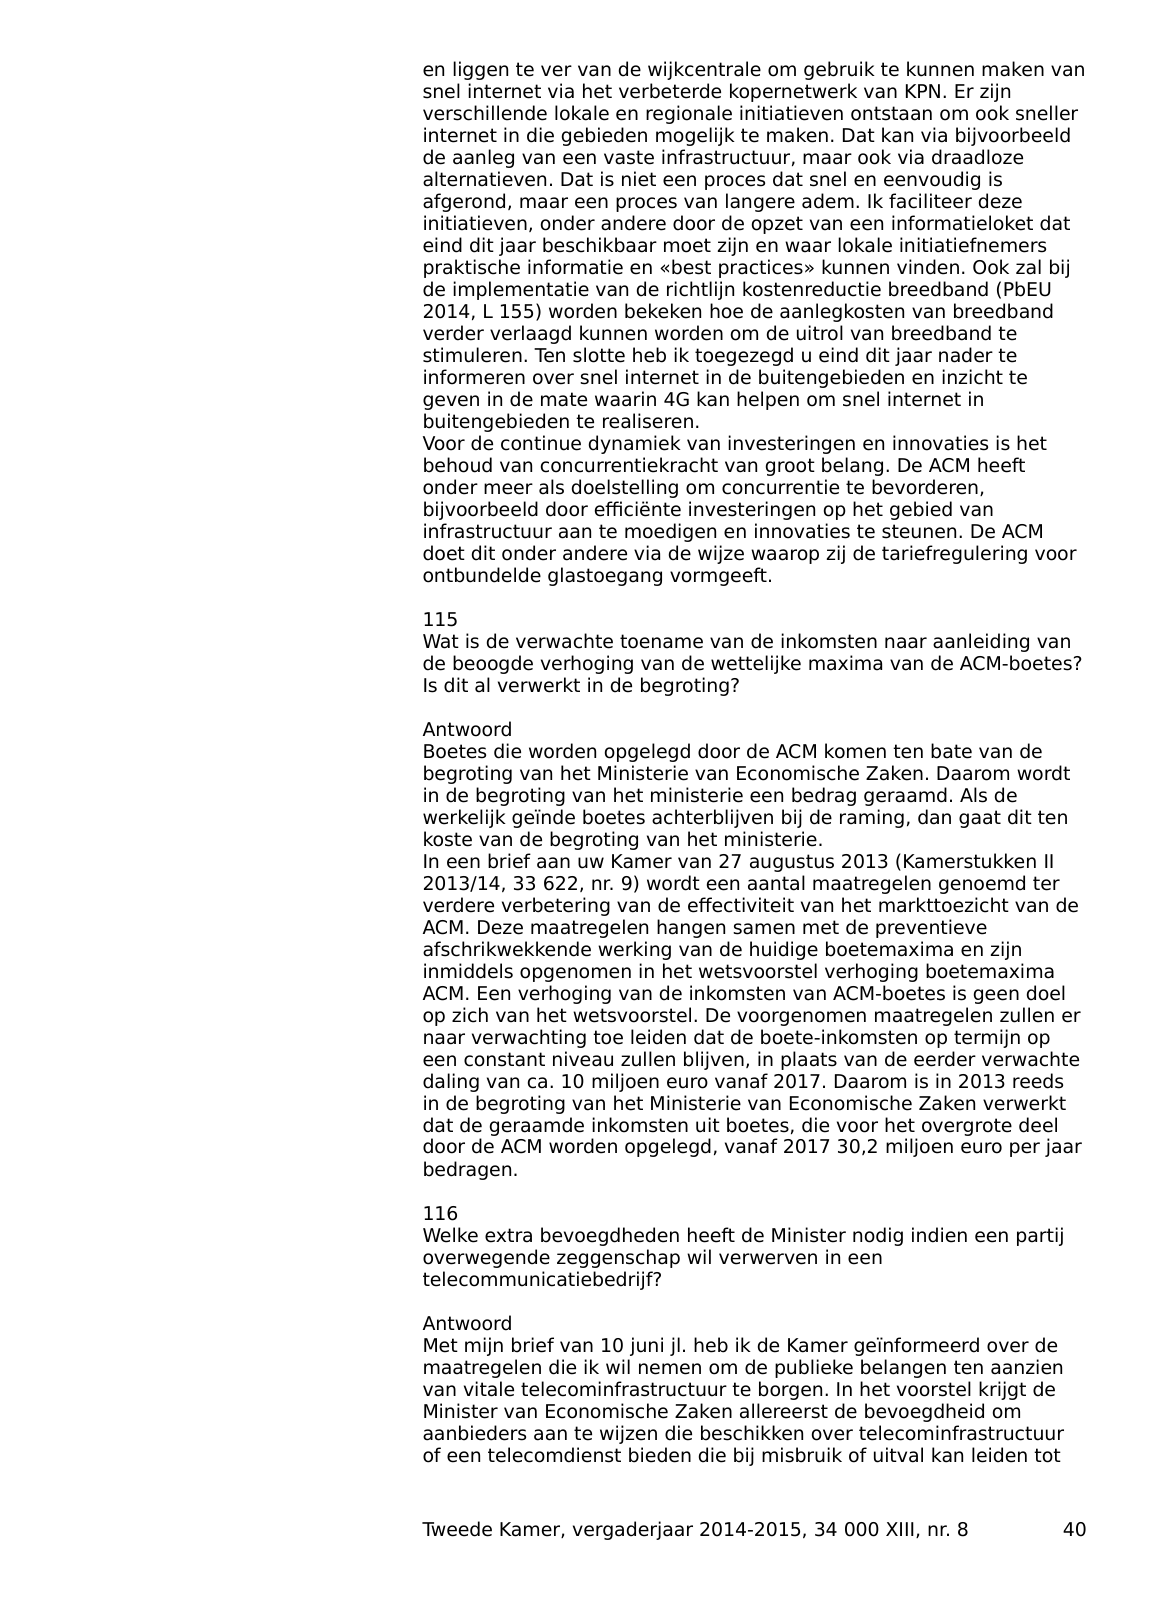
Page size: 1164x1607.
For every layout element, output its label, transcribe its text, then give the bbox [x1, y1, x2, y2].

text 115 [422, 609, 1087, 631]
text Antwoord [422, 1313, 1087, 1335]
text en liggen te ver van de wijkcentrale om gebruik te kunnen maken van snel internet via het verbeterde kopernetwerk van KPN. Er zijn verschillende lokale en regionale initiatieven ontstaan om ook sneller internet in die gebieden mogelijk te maken. Dat kan via bijvoorbeeld de aanleg van een vaste infrastructuur, maar ook via draadloze alternatieven. Dat is niet een proces dat snel en eenvoudig is afgerond, maar een proces van langere adem. Ik faciliteer deze initiatieven, onder andere door de opzet van een informatieloket dat eind dit jaar beschikbaar moet zijn en waar lokale initiatiefnemers praktische informatie en «best practices» kunnen vinden. Ook zal bij de implementatie van de richtlijn kostenreductie breedband (PbEU 2014, L 155) worden bekeken hoe de aanlegkosten van breedband verder verlaagd kunnen worden om de uitrol van breedband te stimuleren. Ten slotte heb ik toegezegd u eind dit jaar nader te informeren over snel internet in de buitengebieden en inzicht te geven in de mate waarin 4G kan helpen om snel internet in buitengebieden te realiseren. [422, 59, 1087, 433]
text Antwoord [422, 719, 1087, 741]
text In een brief aan uw Kamer van 27 augustus 2013 (Kamerstukken II 2013/14, 33 622, nr. 9) wordt een aantal maatregelen genoemd ter verdere verbetering van de effectiviteit van het markttoezicht van de ACM. Deze maatregelen hangen samen met de preventieve afschrikwekkende werking van de huidige boetemaxima en zijn inmiddels opgenomen in het wetsvoorstel verhoging boetemaxima ACM. Een verhoging van de inkomsten van ACM-boetes is geen doel op zich van het wetsvoorstel. De voorgenomen maatregelen zullen er naar verwachting toe leiden dat de boete-inkomsten op termijn op een constant niveau zullen blijven, in plaats van de eerder verwachte daling van ca. 10 miljoen euro vanaf 2017. Daarom is in 2013 reeds in de begroting van het Ministerie van Economische Zaken verwerkt dat de geraamde inkomsten uit boetes, die voor het overgrote deel door de ACM worden opgelegd, vanaf 2017 30,2 miljoen euro per jaar bedragen. [422, 851, 1087, 1180]
text Boetes die worden opgelegd door de ACM komen ten bate van de begroting van het Ministerie van Economische Zaken. Daarom wordt in de begroting van het ministerie een bedrag geraamd. Als de werkelijk geïnde boetes achterblijven bij de raming, dan gaat dit ten koste van de begroting van het ministerie. [422, 741, 1087, 851]
text 116 [422, 1203, 1087, 1224]
text Met mijn brief van 10 juni jl. heb ik de Kamer geïnformeerd over de maatregelen die ik wil nemen om de publieke belangen ten aanzien van vitale telecominfrastructuur te borgen. In het voorstel krijgt de Minister van Economische Zaken allereerst de bevoegdheid om aanbieders aan te wijzen die beschikken over telecominfrastructuur of een telecomdienst bieden die bij misbruik of uitval kan leiden tot [422, 1335, 1087, 1467]
text Welke extra bevoegdheden heeft de Minister nodig indien een partij overwegende zeggenschap wil verwerven in een telecommunicatiebedrijf? [422, 1224, 1087, 1291]
text Wat is de verwachte toename van de inkomsten naar aanleiding van de beoogde verhoging van de wettelijke maxima van de ACM-boetes? Is dit al verwerkt in de begroting? [422, 631, 1087, 697]
text Voor de continue dynamiek van investeringen en innovaties is het behoud van concurrentiekracht van groot belang. De ACM heeft onder meer als doelstelling om concurrentie te bevorderen, bijvoorbeeld door efficiënte investeringen op het gebied van infrastructuur aan te moedigen en innovaties te steunen. De ACM doet dit onder andere via de wijze waarop zij de tariefregulering voor ontbundelde glastoegang vormgeeft. [422, 433, 1087, 587]
